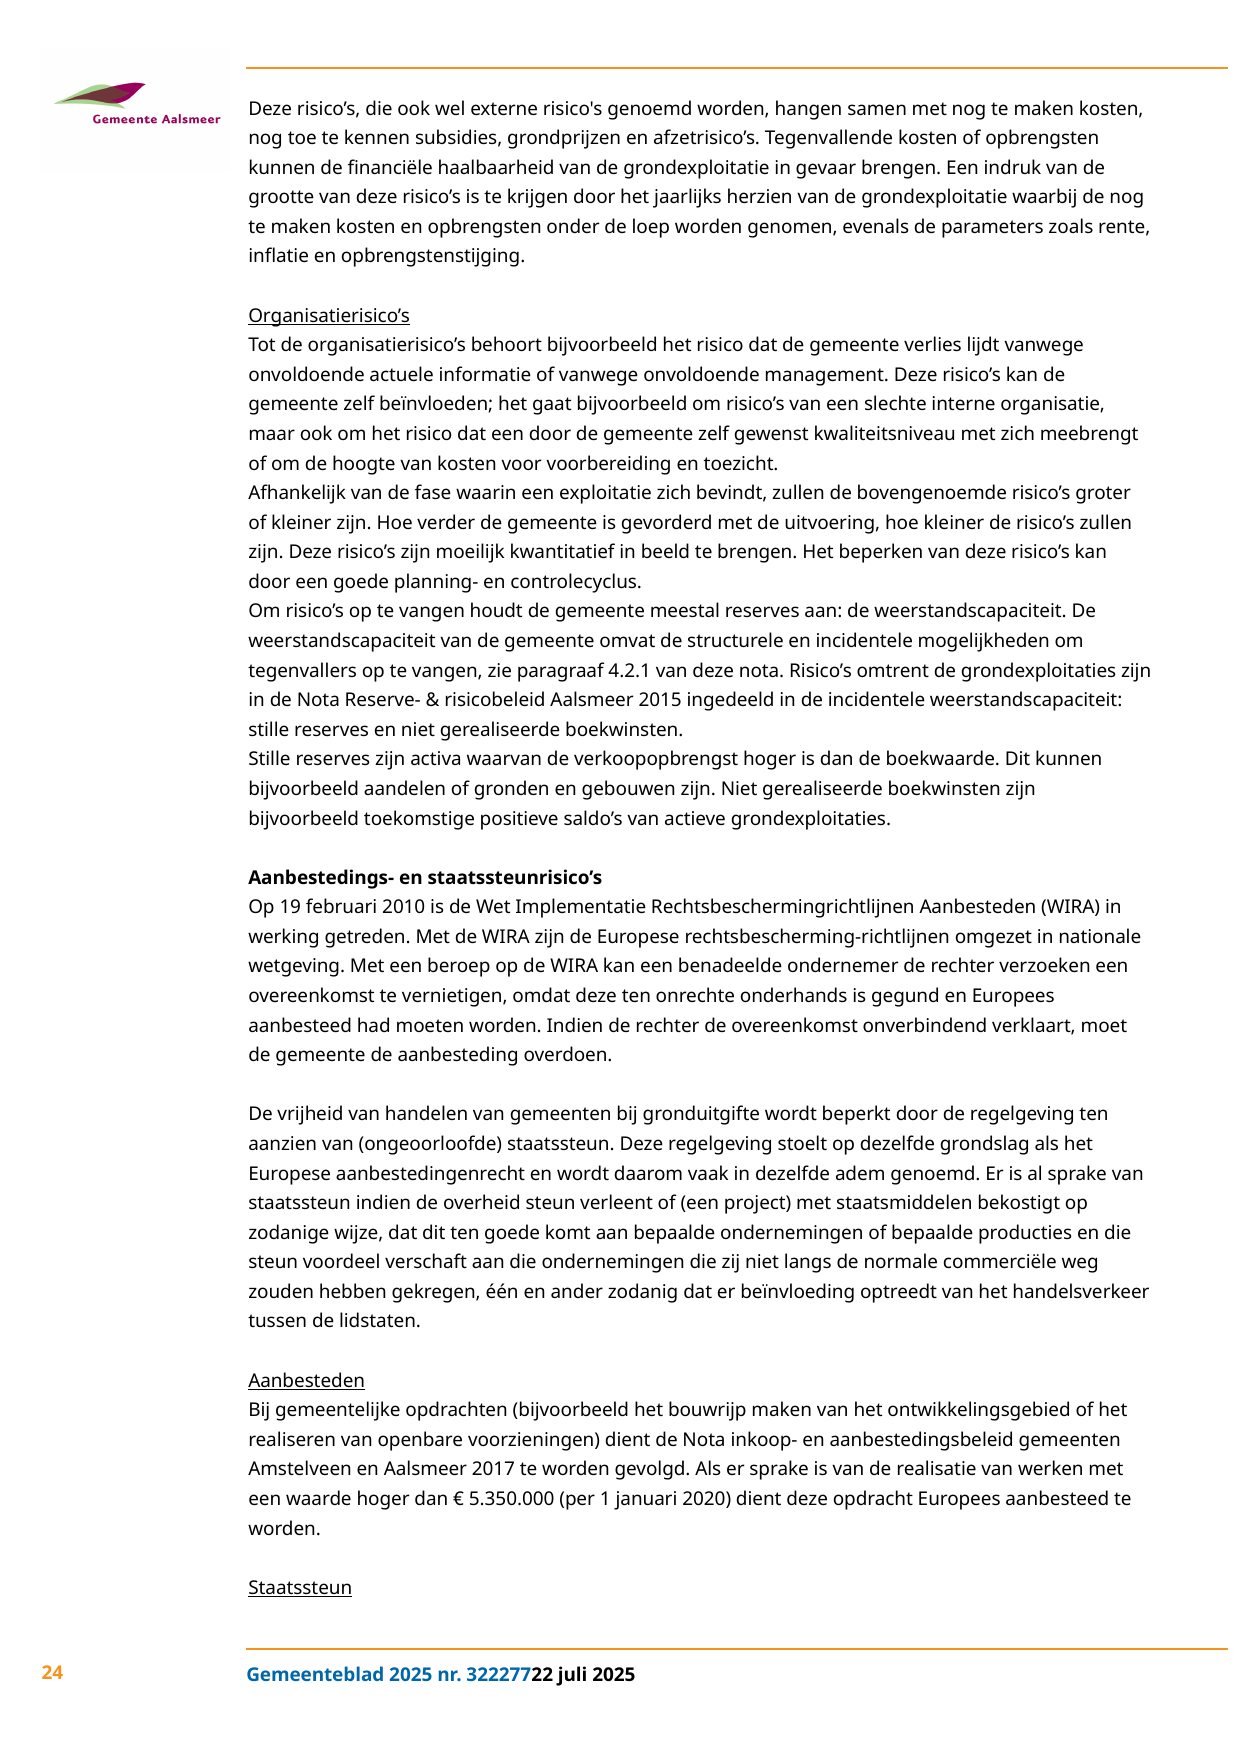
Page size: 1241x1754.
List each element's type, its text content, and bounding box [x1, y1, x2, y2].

text Om risico’s op te vangen houdt de gemeente meestal reserves aan: de weerstandscapaciteit. De weerstandscapaciteit van de gemeente omvat de structurele en incidentele mogelijkheden om tegenvallers op te vangen, zie paragraaf 4.2.1 van deze nota. Risico’s omtrent de grondexploitaties zijn in de Nota Reserve- & risicobeleid Aalsmeer 2015 ingedeeld in de incidentele weerstandscapaciteit: stille reserves en niet gerealiseerde boekwinsten. [248, 598, 1152, 742]
text Aanbesteden [248, 1367, 1152, 1393]
text Op 19 februari 2010 is de Wet Implementatie Rechtsbeschermingrichtlijnen Aanbesteden (WIRA) in werking getreden. Met de WIRA zijn de Europese rechtsbescherming-richtlijnen omgezet in nationale wetgeving. Met een beroep op de WIRA kan een benadeelde ondernemer de rechter verzoeken een overeenkomst te vernietigen, omdat deze ten onrechte onderhands is gegund en Europees aanbesteed had moeten worden. Indien de rechter de overeenkomst onverbindend verklaart, moet de gemeente de aanbesteding overdoen. [248, 893, 1152, 1067]
text Aanbestedings- en staatssteunrisico’s [248, 864, 1152, 890]
text Organisatierisico’s [248, 302, 1152, 328]
text Deze risico’s, die ook wel externe risico's genoemd worden, hangen samen met nog te maken kosten, nog toe te kennen subsidies, grondprijzen en afzetrisico’s. Tegenvallende kosten of opbrengsten kunnen de financiële haalbaarheid van de grondexploitatie in gevaar brengen. Een indruk van de grootte van deze risico’s is te krijgen door het jaarlijks herzien van de grondexploitatie waarbij de nog te maken kosten en opbrengsten onder de loep worden genomen, evenals de parameters zoals rente, inflatie en opbrengstenstijging. [248, 95, 1152, 268]
text Afhankelijk van de fase waarin een exploitatie zich bevindt, zullen de bovengenoemde risico’s groter of kleiner zijn. Hoe verder de gemeente is gevorderd met de uitvoering, hoe kleiner de risico’s zullen zijn. Deze risico’s zijn moeilijk kwantitatief in beeld te brengen. Het beperken van deze risico’s kan door een goede planning- en controlecyclus. [248, 479, 1152, 594]
picture [41, 47, 231, 172]
text Staatssteun [248, 1574, 1152, 1600]
text De vrijheid van handelen van gemeenten bij gronduitgifte wordt beperkt door de regelgeving ten aanzien van (ongeoorloofde) staatssteun. Deze regelgeving stoelt op dezelfde grondslag als het Europese aanbestedingenrecht en wordt daarom vaak in dezelfde adem genoemd. Er is al sprake van staatssteun indien de overheid steun verleent of (een project) met staatsmiddelen bekostigt op zodanige wijze, dat dit ten goede komt aan bepaalde ondernemingen of bepaalde producties en die steun voordeel verschaft aan die ondernemingen die zij niet langs de normale commerciële weg zouden hebben gekregen, één en ander zodanig dat er beïnvloeding optreedt van het handelsverkeer tussen de lidstaten. [248, 1101, 1152, 1333]
text Stille reserves zijn activa waarvan de verkoopopbrengst hoger is dan de boekwaarde. Dit kunnen bijvoorbeeld aandelen of gronden en gebouwen zijn. Niet gerealiseerde boekwinsten zijn bijvoorbeeld toekomstige positieve saldo’s van actieve grondexploitaties. [248, 746, 1152, 831]
text Bij gemeentelijke opdrachten (bijvoorbeeld het bouwrijp maken van het ontwikkelingsgebied of het realiseren van openbare voorzieningen) dient de Nota inkoop- en aanbestedingsbeleid gemeenten Amstelveen en Aalsmeer 2017 te worden gevolgd. Als er sprake is van de realisatie van werken met een waarde hoger dan € 5.350.000 (per 1 januari 2020) dient deze opdracht Europees aanbesteed te worden. [248, 1396, 1152, 1541]
text Tot de organisatierisico’s behoort bijvoorbeeld het risico dat de gemeente verlies lijdt vanwege onvoldoende actuele informatie of vanwege onvoldoende management. Deze risico’s kan de gemeente zelf beïnvloeden; het gaat bijvoorbeeld om risico’s van een slechte interne organisatie, maar ook om het risico dat een door de gemeente zelf gewenst kwaliteitsniveau met zich meebrengt of om de hoogte van kosten voor voorbereiding en toezicht. [248, 331, 1152, 476]
